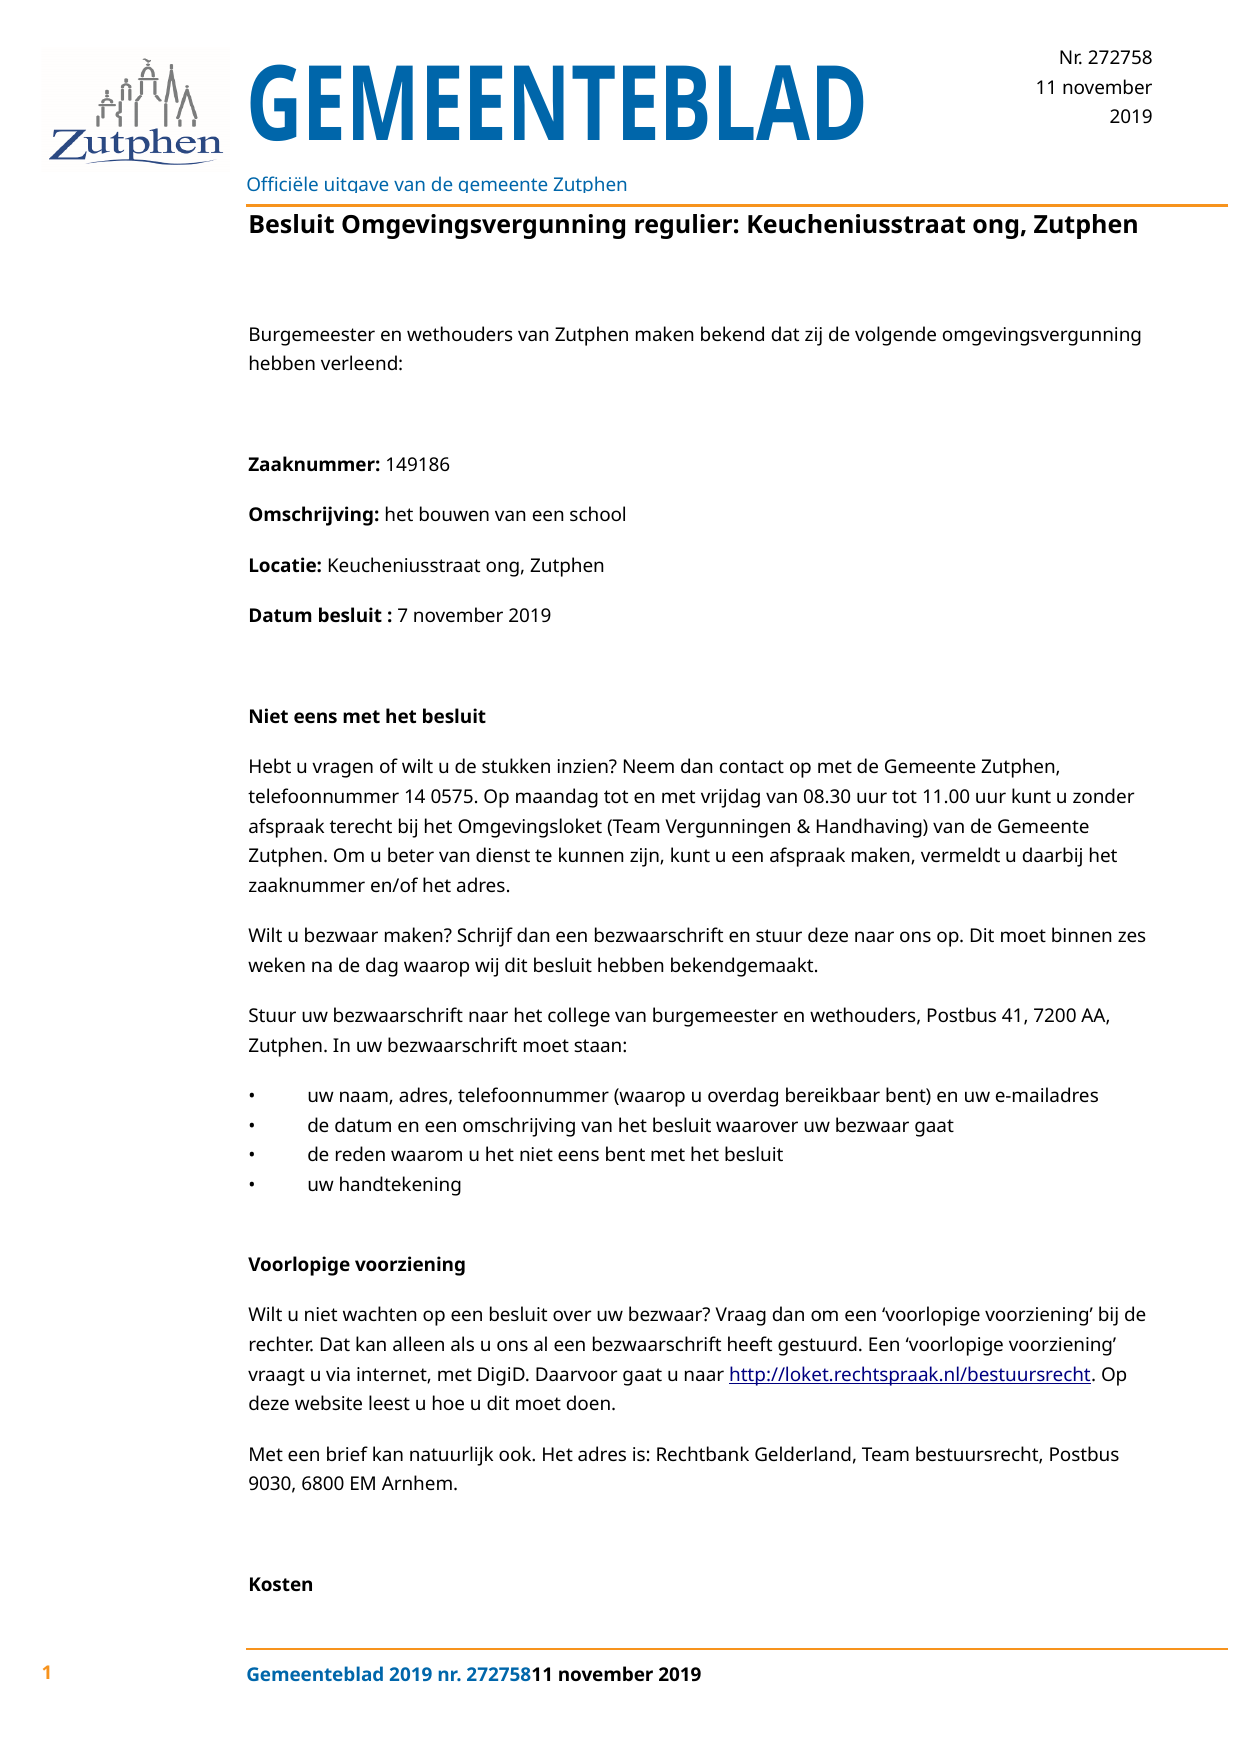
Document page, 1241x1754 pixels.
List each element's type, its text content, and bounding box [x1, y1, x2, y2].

text Locatie: Keucheniusstraat ong, Zutphen [248, 552, 1152, 578]
text Kosten [248, 1571, 1152, 1597]
list de datum en een omschrijving van het besluit waarover uw bezwaar gaat [248, 1112, 1152, 1138]
text Wilt u bezwaar maken? Schrijf dan een bezwaarschrift en stuur deze naar ons op. Dit moet binnen zes weken na de dag waarop wij dit besluit hebben bekendgemaakt. [248, 922, 1152, 978]
text Wilt u niet wachten op een besluit over uw bezwaar? Vraag dan om een ‘voorlopige voorziening’ bij de rechter. Dat kan alleen als u ons al een bezwaarschrift heeft gestuurd. Een ‘voorlopige voorziening’ vraagt u via internet, met DigiD. Daarvoor gaat u naar http://loket.rechtspraak.nl/bestuursrecht. Op deze website leest u hoe u dit moet doen. [248, 1302, 1152, 1416]
text Met een brief kan natuurlijk ook. Het adres is: Rechtbank Gelderland, Team bestuursrecht, Postbus 9030, 6800 EM Arnhem. [248, 1441, 1152, 1496]
text Niet eens met het besluit [248, 703, 1152, 729]
list uw handtekening [248, 1171, 1152, 1197]
text Voorlopige voorziening [248, 1251, 1152, 1277]
text Omschrijving: het bouwen van een school [248, 502, 1152, 527]
text Burgemeester en wethouders van Zutphen maken bekend dat zij de volgende omgevingsvergunning hebben verleend: [248, 321, 1152, 376]
text Besluit Omgevingsvergunning regulier: Keucheniusstraat ong, Zutphen [248, 207, 1152, 241]
list de reden waarom u het niet eens bent met het besluit [248, 1142, 1152, 1167]
list uw naam, adres, telefoonnummer (waarop u overdag bereikbaar bent) en uw e-mailadres [248, 1082, 1152, 1108]
text Stuur uw bezwaarschrift naar het college van burgemeester en wethouders, Postbus 41, 7200 AA, Zutphen. In uw bezwaarschrift moet staan: [248, 1002, 1152, 1058]
picture [41, 47, 231, 172]
text Hebt u vragen of wilt u de stukken inzien? Neem dan contact op met de Gemeente Zutphen, telefoonnummer 14 0575. Op maandag tot en met vrijdag van 08.30 uur tot 11.00 uur kunt u zonder afspraak terecht bij het Omgevingsloket (Team Vergunningen & Handhaving) van de Gemeente Zutphen. Om u beter van dienst te kunnen zijn, kunt u een afspraak maken, vermeldt u daarbij het zaaknummer en/of het adres. [248, 754, 1152, 898]
text Datum besluit : 7 november 2019 [248, 602, 1152, 628]
text Zaaknummer: 149186 [248, 451, 1152, 477]
